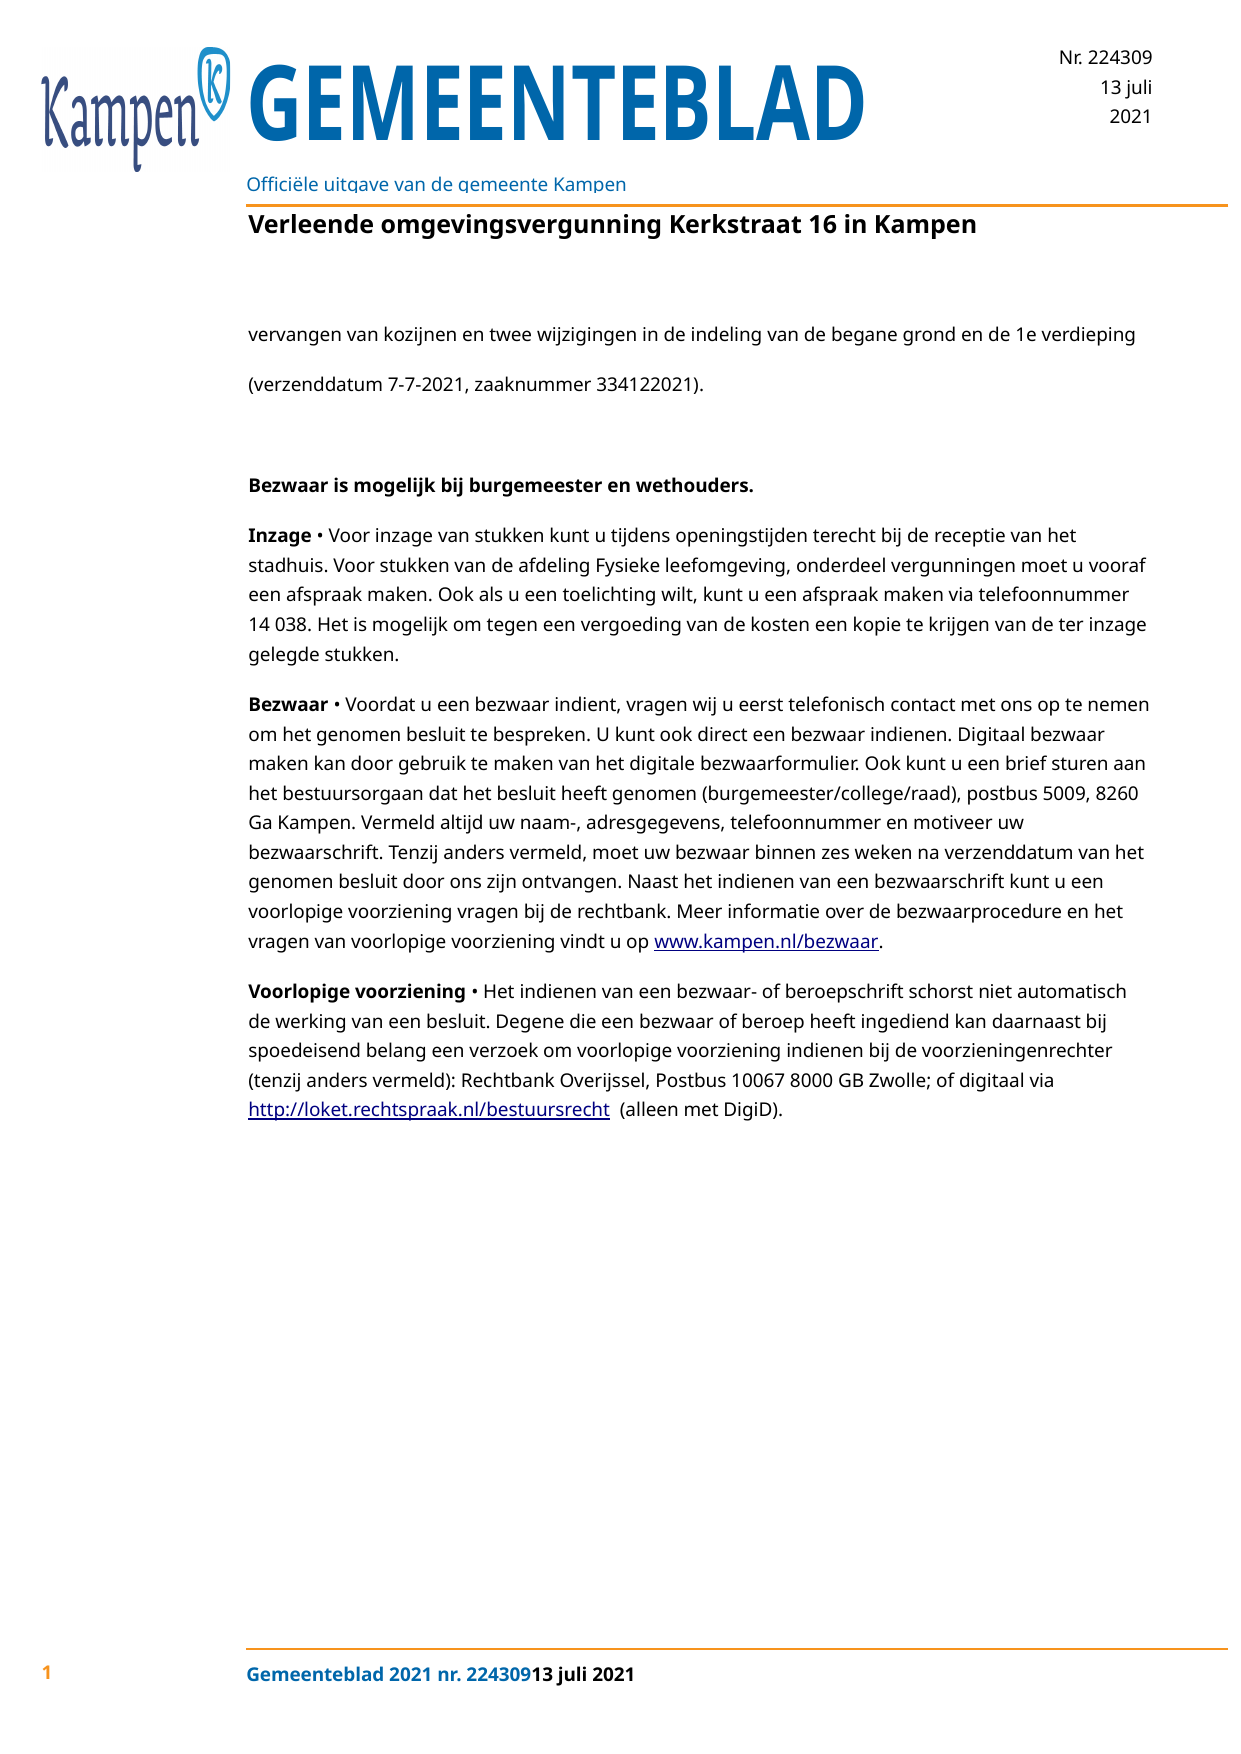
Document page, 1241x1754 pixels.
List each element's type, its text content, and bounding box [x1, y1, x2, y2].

text Bezwaar • Voordat u een bezwaar indient, vragen wij u eerst telefonisch contact met ons op te nemen om het genomen besluit te bespreken. U kunt ook direct een bezwaar indienen. Digitaal bezwaar maken kan door gebruik te maken van het digitale bezwaarformulier. Ook kunt u een brief sturen aan het bestuursorgaan dat het besluit heeft genomen (burgemeester/college/raad), postbus 5009, 8260 Ga Kampen. Vermeld altijd uw naam-, adresgegevens, telefoonnummer en motiveer uw bezwaarschrift. Tenzij anders vermeld, moet uw bezwaar binnen zes weken na verzenddatum van het genomen besluit door ons zijn ontvangen. Naast het indienen van een bezwaarschrift kunt u een voorlopige voorziening vragen bij de rechtbank. Meer informatie over de bezwaarprocedure en het vragen van voorlopige voorziening vindt u op www.kampen.nl/bezwaar. [248, 691, 1152, 953]
picture [41, 47, 231, 172]
text vervangen van kozijnen en twee wijzigingen in de indeling van de begane grond en de 1e verdieping [248, 321, 1152, 346]
text Verleende omgevingsvergunning Kerkstraat 16 in Kampen [248, 207, 1152, 241]
text Voorlopige voorziening • Het indienen van een bezwaar- of beroepschrift schorst niet automatisch de werking van een besluit. Degene die een bezwaar of beroep heeft ingediend kan daarnaast bij spoedeisend belang een verzoek om voorlopige voorziening indienen bij de voorzieningenrechter (tenzij anders vermeld): Rechtbank Overijssel, Postbus 10067 8000 GB Zwolle; of digitaal via http://loket.rechtspraak.nl/bestuursrecht (alleen met DigiD). [248, 978, 1152, 1122]
text Inzage • Voor inzage van stukken kunt u tijdens openingstijden terecht bij de receptie van het stadhuis. Voor stukken van de afdeling Fysieke leefomgeving, onderdeel vergunningen moet u vooraf een afspraak maken. Ook als u een toelichting wilt, kunt u een afspraak maken via telefoonnummer 14 038. Het is mogelijk om tegen een vergoeding van de kosten een kopie te krijgen van de ter inzage gelegde stukken. [248, 522, 1152, 666]
text Bezwaar is mogelijk bij burgemeester en wethouders. [248, 472, 1152, 498]
text (verzenddatum 7-7-2021, zaaknummer 334122021). [248, 371, 1152, 397]
